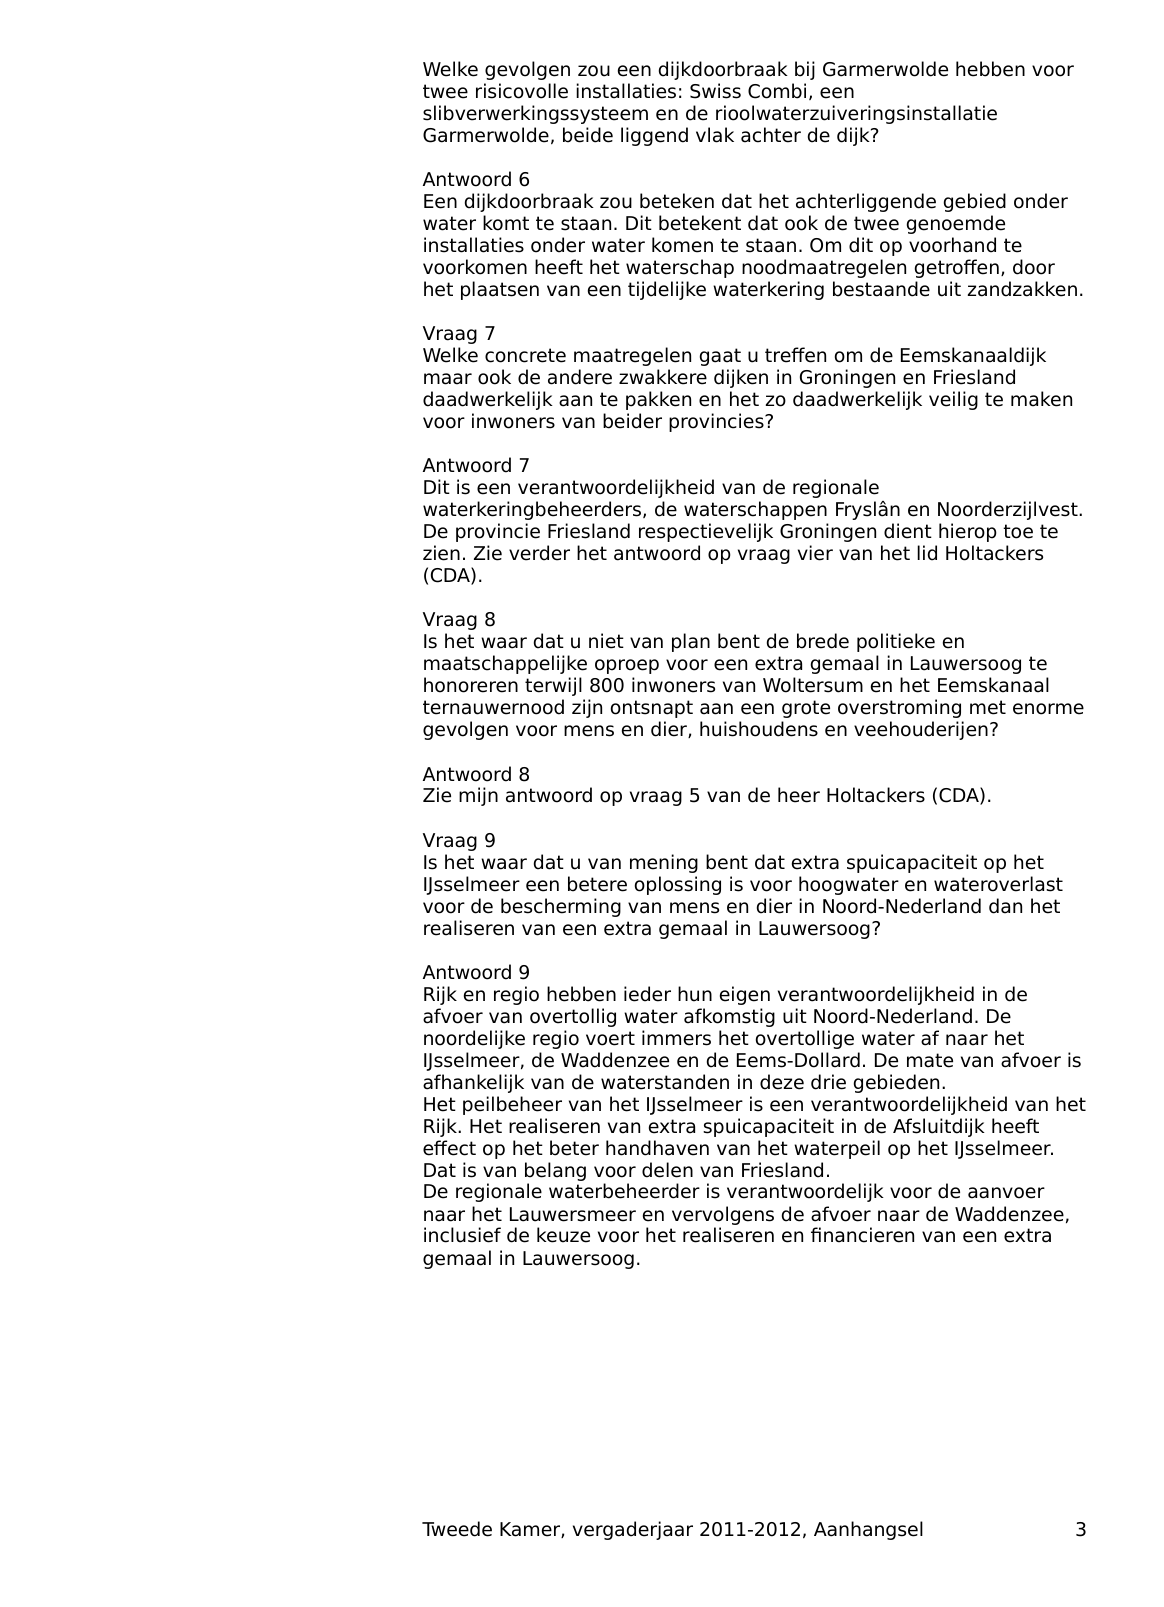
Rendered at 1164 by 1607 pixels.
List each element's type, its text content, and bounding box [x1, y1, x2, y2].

text Het peilbeheer van het IJsselmeer is een verantwoordelijkheid van het Rijk. Het realiseren van extra spuicapaciteit in de Afsluitdijk heeft effect op het beter handhaven van het waterpeil op het IJsselmeer. Dat is van belang voor delen van Friesland. [422, 1093, 1087, 1181]
text Rijk en regio hebben ieder hun eigen verantwoordelijkheid in de afvoer van overtollig water afkomstig uit Noord-Nederland. De noordelijke regio voert immers het overtollige water af naar het IJsselmeer, de Waddenzee en de Eems-Dollard. De mate van afvoer is afhankelijk van de waterstanden in deze drie gebieden. [422, 984, 1087, 1093]
text Is het waar dat u van mening bent dat extra spuicapaciteit op het IJsselmeer een betere oplossing is voor hoogwater en wateroverlast voor de bescherming van mens en dier in Noord-Nederland dan het realiseren van een extra gemaal in Lauwersoog? [422, 852, 1087, 939]
text Vraag 9 [422, 829, 1087, 852]
text Dit is een verantwoordelijkheid van de regionale waterkeringbeheerders, de waterschappen Fryslân en Noorderzijlvest. De provincie Friesland respectievelijk Groningen dient hierop toe te zien. Zie verder het antwoord op vraag vier van het lid Holtackers (CDA). [422, 477, 1087, 587]
text Zie mijn antwoord op vraag 5 van de heer Holtackers (CDA). [422, 785, 1087, 807]
text Antwoord 7 [422, 455, 1087, 477]
text Antwoord 6 [422, 169, 1087, 191]
text Welke gevolgen zou een dijkdoorbraak bij Garmerwolde hebben voor twee risicovolle installaties: Swiss Combi, een slibverwerkingssysteem en de rioolwaterzuiveringsinstallatie Garmerwolde, beide liggend vlak achter de dijk? [422, 59, 1087, 147]
text Vraag 7 [422, 323, 1087, 345]
text Antwoord 8 [422, 763, 1087, 785]
text Welke concrete maatregelen gaat u treffen om de Eemskanaaldijk maar ook de andere zwakkere dijken in Groningen en Friesland daadwerkelijk aan te pakken en het zo daadwerkelijk veilig te maken voor inwoners van beider provincies? [422, 345, 1087, 433]
text Is het waar dat u niet van plan bent de brede politieke en maatschappelijke oproep voor een extra gemaal in Lauwersoog te honoreren terwijl 800 inwoners van Woltersum en het Eemskanaal ternauwernood zijn ontsnapt aan een grote overstroming met enorme gevolgen voor mens en dier, huishoudens en veehouderijen? [422, 631, 1087, 741]
text De regionale waterbeheerder is verantwoordelijk voor de aanvoer naar het Lauwersmeer en vervolgens de afvoer naar de Waddenzee, inclusief de keuze voor het realiseren en financieren van een extra gemaal in Lauwersoog. [422, 1181, 1087, 1269]
text Antwoord 9 [422, 962, 1087, 984]
text Vraag 8 [422, 609, 1087, 631]
text Een dijkdoorbraak zou beteken dat het achterliggende gebied onder water komt te staan. Dit betekent dat ook de twee genoemde installaties onder water komen te staan. Om dit op voorhand te voorkomen heeft het waterschap noodmaatregelen getroffen, door het plaatsen van een tijdelijke waterkering bestaande uit zandzakken. [422, 191, 1087, 301]
